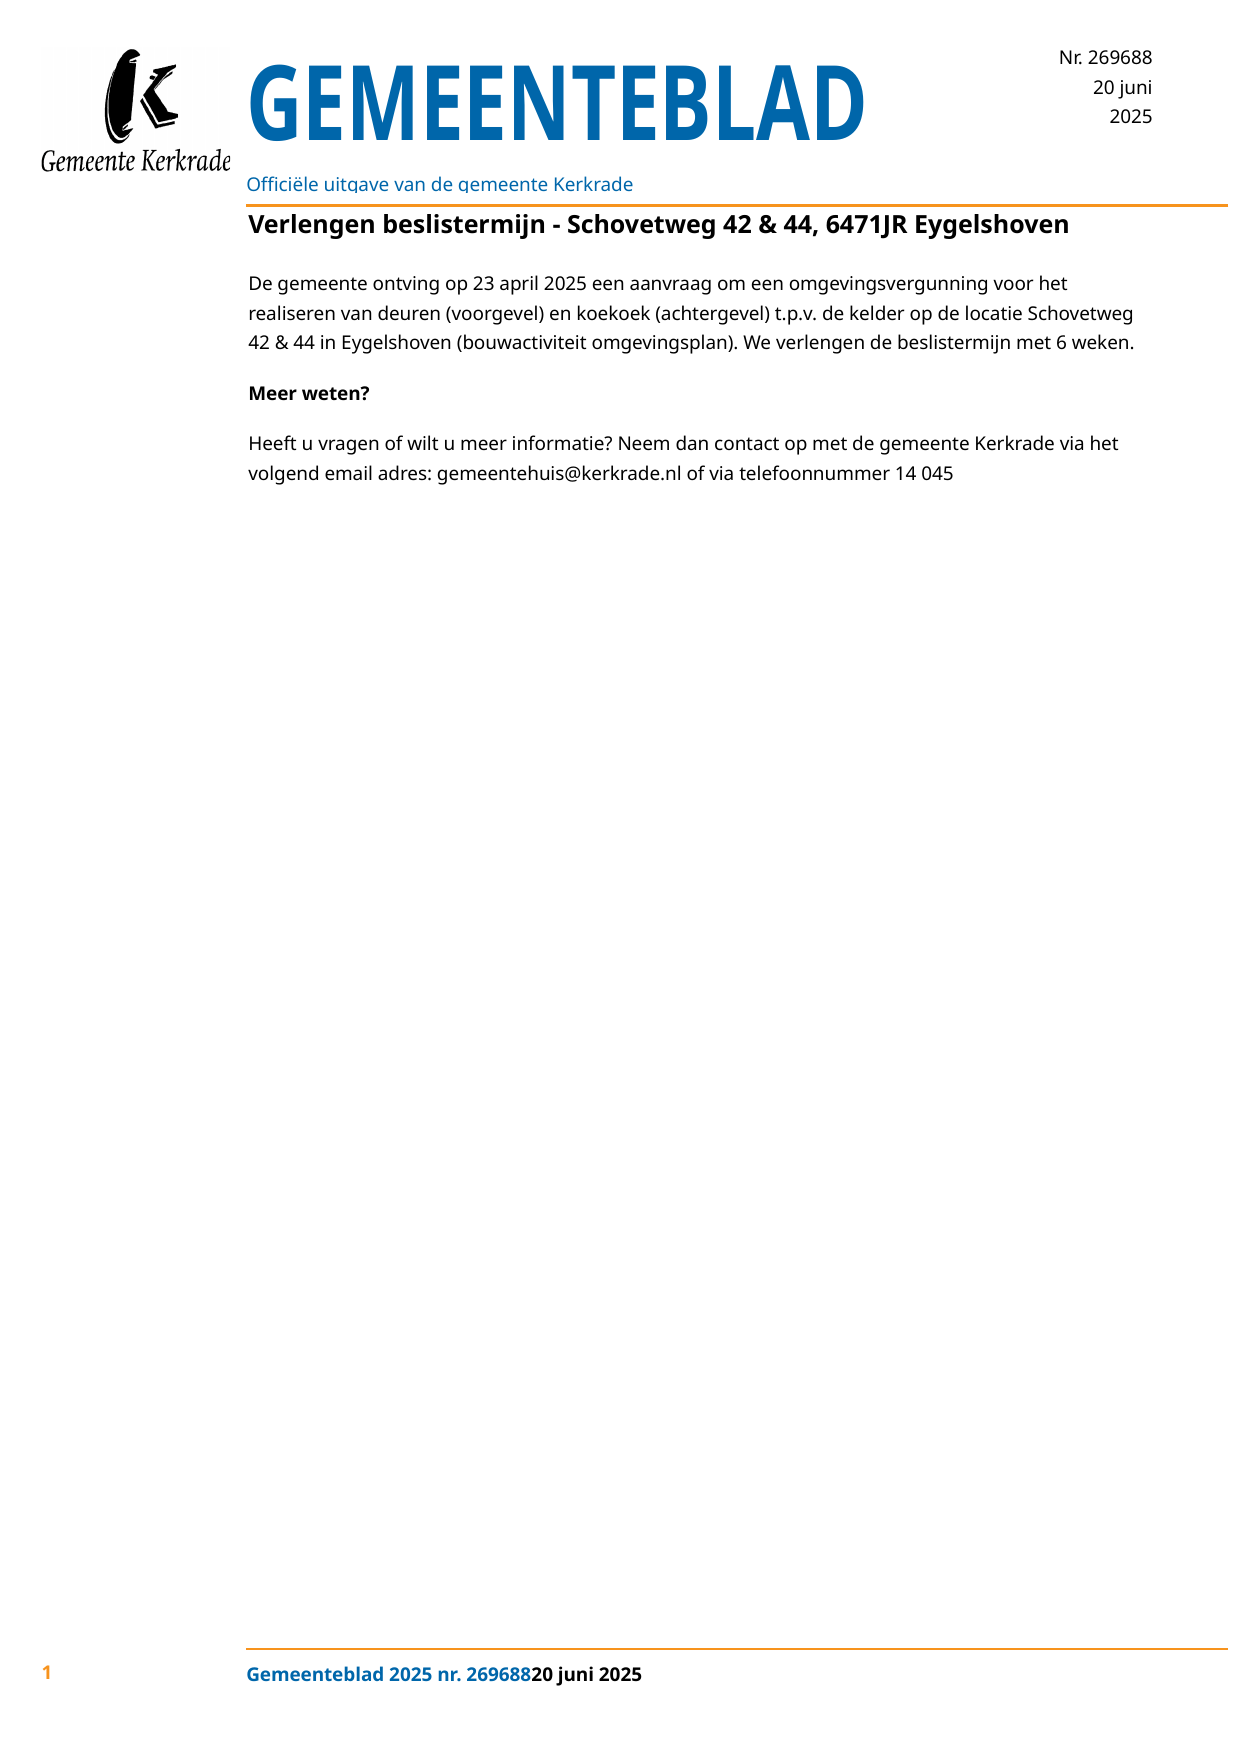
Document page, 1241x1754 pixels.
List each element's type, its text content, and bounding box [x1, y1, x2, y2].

picture [41, 47, 231, 172]
text De gemeente ontving op 23 april 2025 een aanvraag om een omgevingsvergunning voor het realiseren van deuren (voorgevel) en koekoek (achtergevel) t.p.v. de kelder op de locatie Schovetweg 42 & 44 in Eygelshoven (bouwactiviteit omgevingsplan). We verlengen de beslistermijn met 6 weken. [248, 270, 1152, 355]
text Meer weten? [248, 380, 1152, 406]
text Heeft u vragen of wilt u meer informatie? Neem dan contact op met de gemeente Kerkrade via het volgend email adres: gemeentehuis@kerkrade.nl of via telefoonnummer 14 045 [248, 430, 1152, 486]
text Verlengen beslistermijn - Schovetweg 42 & 44, 6471JR Eygelshoven [248, 207, 1152, 241]
